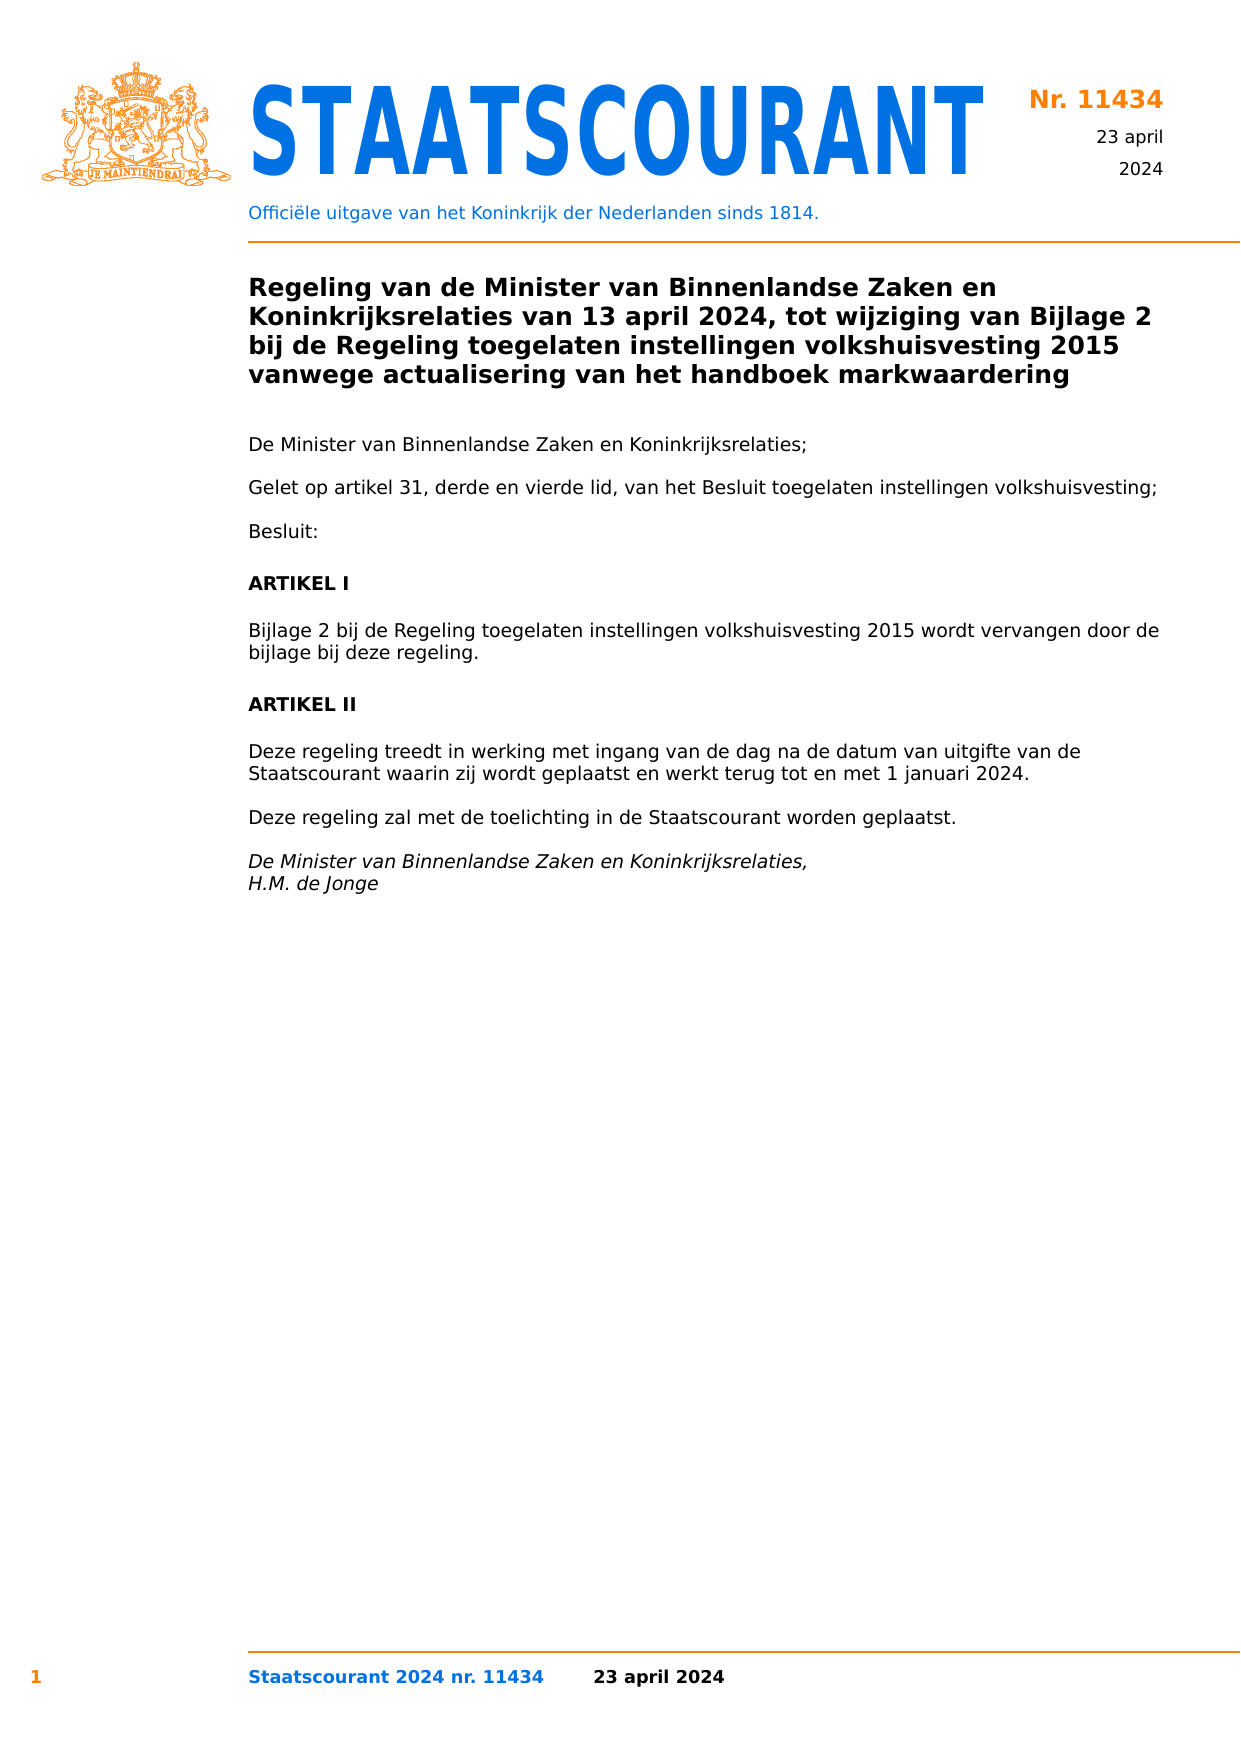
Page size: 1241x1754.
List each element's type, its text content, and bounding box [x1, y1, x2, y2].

text De Minister van Binnenlandse Zaken en Koninkrijksrelaties; [248, 433, 1163, 455]
table_header STAATSCOURANT [248, 62, 998, 203]
text Besluit: [248, 521, 1163, 543]
table_header Nr. 11434 [998, 62, 1240, 121]
text De Minister van Binnenlandse Zaken en Koninkrijksrelaties, H.M. de Jonge [248, 851, 1163, 895]
picture [41, 62, 231, 186]
subtitle ARTIKEL II [248, 694, 1163, 716]
table_cell 2024 [998, 153, 1240, 203]
text Bijlage 2 bij de Regeling toegelaten instellingen volkshuisvesting 2015 wordt vervangen door de bijlage bij deze regeling. [248, 620, 1163, 664]
subtitle Regeling van de Minister van Binnenlandse Zaken en Koninkrijksrelaties van 13 april 2024, tot wijziging van Bijlage 2 bij de Regeling toegelaten instellingen volkshuisvesting 2015 vanwege actualisering van het handboek markwaardering [248, 273, 1163, 390]
subtitle ARTIKEL I [248, 573, 1163, 595]
text Deze regeling zal met de toelichting in de Staatscourant worden geplaatst. [248, 807, 1163, 829]
table_cell Officiële uitgave van het Koninkrijk der Nederlanden sinds 1814. [248, 203, 1240, 241]
text Gelet op artikel 31, derde en vierde lid, van het Besluit toegelaten instellingen volkshuisvesting; [248, 477, 1163, 499]
table_header [25, 62, 248, 241]
text Deze regeling treedt in werking met ingang van de dag na de datum van uitgifte van de Staatscourant waarin zij wordt geplaatst en werkt terug tot en met 1 januari 2024. [248, 741, 1163, 785]
table_cell 23 april [998, 121, 1240, 153]
